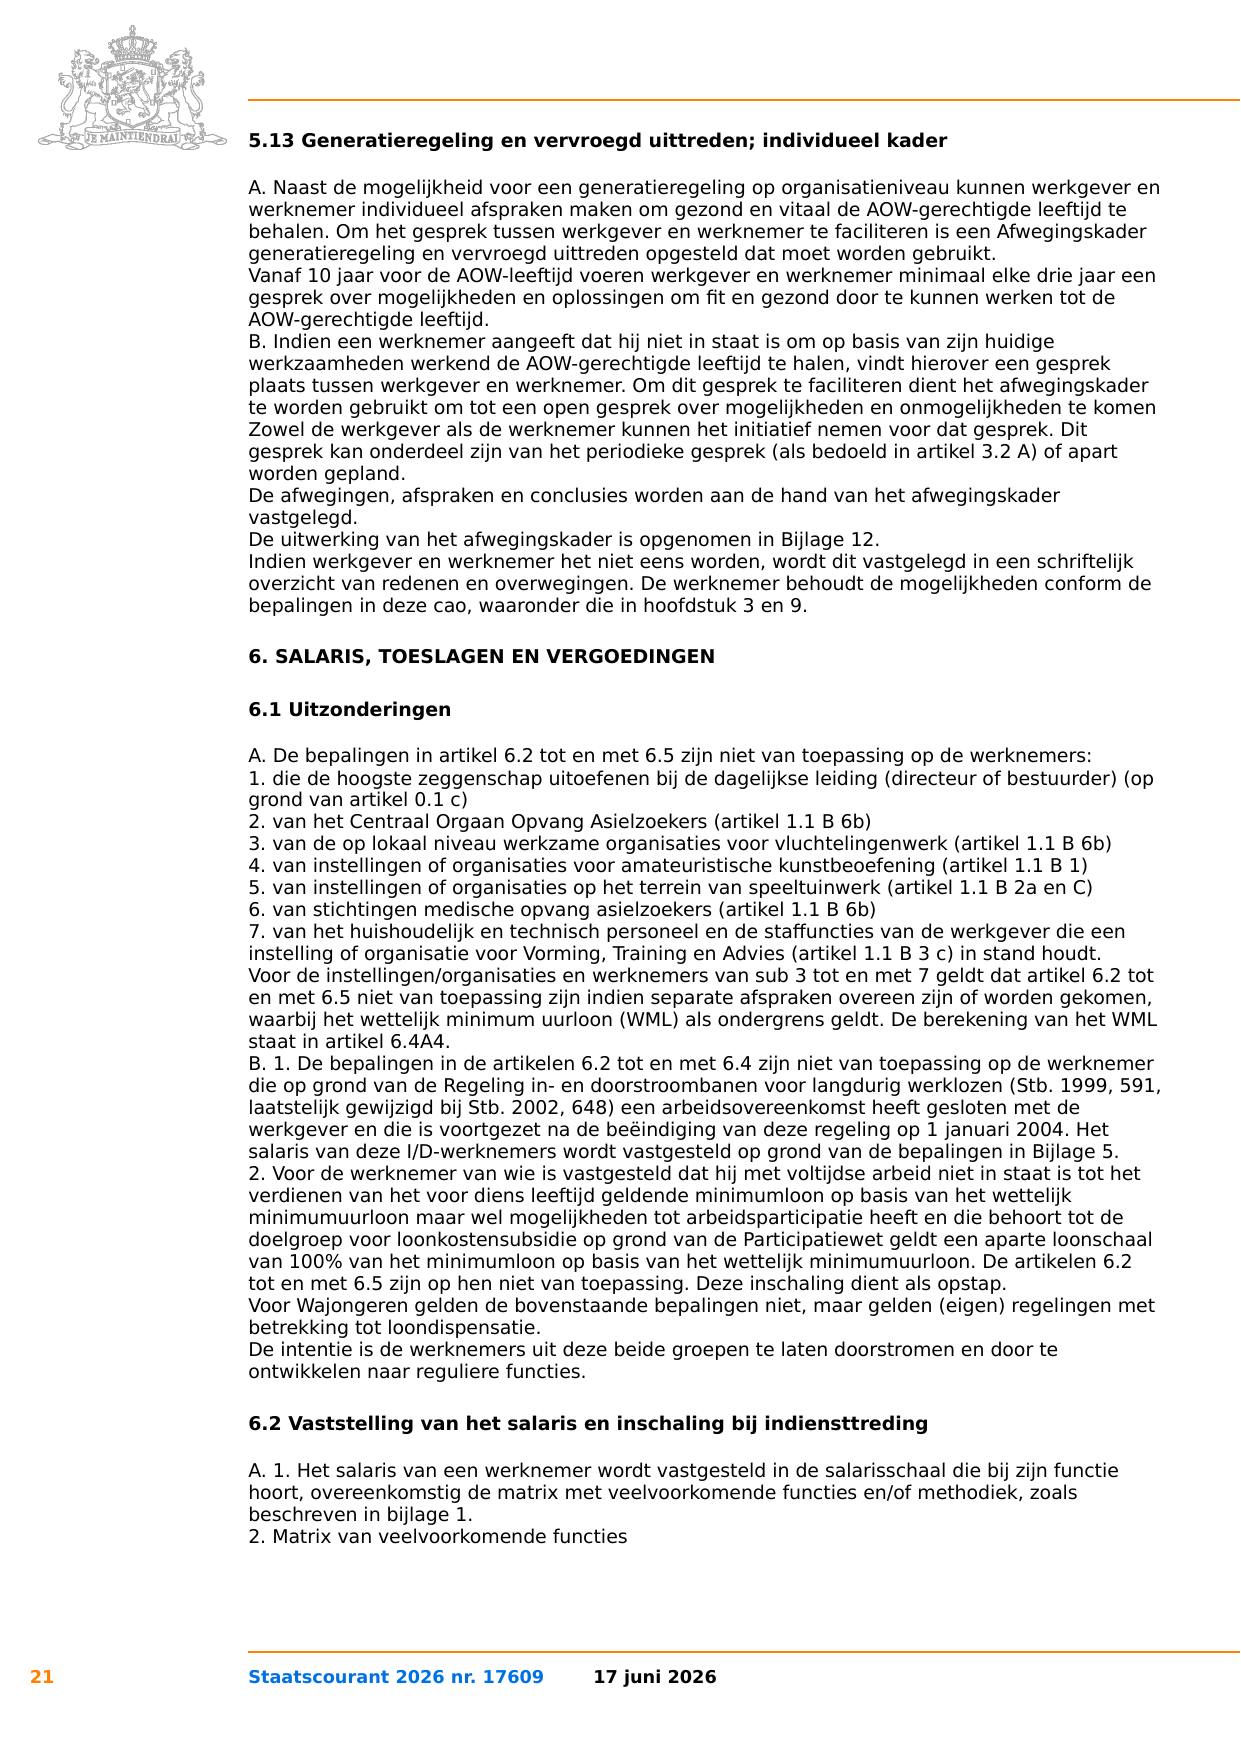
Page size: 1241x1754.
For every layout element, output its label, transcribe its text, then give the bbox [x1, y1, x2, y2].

text 6. van stichtingen medische opvang asielzoekers (artikel 1.1 B 6b) [248, 899, 1163, 921]
text A. De bepalingen in artikel 6.2 tot en met 6.5 zijn niet van toepassing op de werknemers: [248, 745, 1163, 767]
text 5. van instellingen of organisaties op het terrein van speeltuinwerk (artikel 1.1 B 2a en C) [248, 877, 1163, 899]
text 2. Voor de werknemer van wie is vastgesteld dat hij met voltijdse arbeid niet in staat is tot het verdienen van het voor diens leeftijd geldende minimumloon op basis van het wettelijk minimumuurloon maar wel mogelijkheden tot arbeidsparticipatie heeft en die behoort tot de doelgroep voor loonkostensubsidie op grond van de Participatiewet geldt een aparte loonschaal van 100% van het minimumloon op basis van het wettelijk minimumuurloon. De artikelen 6.2 tot en met 6.5 zijn op hen niet van toepassing. Deze inschaling dient als opstap. [248, 1163, 1163, 1295]
picture [38, 25, 227, 150]
text De uitwerking van het afwegingskader is opgenomen in Bijlage 12. [248, 528, 1163, 551]
text 1. die de hoogste zeggenschap uitoefenen bij de dagelijkse leiding (directeur of bestuurder) (op grond van artikel 0.1 c) [248, 767, 1163, 811]
text A. Naast de mogelijkheid voor een generatieregeling op organisatieniveau kunnen werkgever en werknemer individueel afspraken maken om gezond en vitaal de AOW-gerechtigde leeftijd te behalen. Om het gesprek tussen werkgever en werknemer te faciliteren is een Afwegingskader generatieregeling en vervroegd uittreden opgesteld dat moet worden gebruikt. [248, 177, 1163, 265]
text 4. van instellingen of organisaties voor amateuristische kunstbeoefening (artikel 1.1 B 1) [248, 855, 1163, 877]
text Vanaf 10 jaar voor de AOW-leeftijd voeren werkgever en werknemer minimaal elke drie jaar een gesprek over mogelijkheden en oplossingen om fit en gezond door te kunnen werken tot de AOW-gerechtigde leeftijd. [248, 265, 1163, 331]
text A. 1. Het salaris van een werknemer wordt vastgesteld in de salarisschaal die bij zijn functie hoort, overeenkomstig de matrix met veelvoorkomende functies en/of methodiek, zoals beschreven in bijlage 1. [248, 1460, 1163, 1526]
text B. Indien een werknemer aangeeft dat hij niet in staat is om op basis van zijn huidige werkzaamheden werkend de AOW-gerechtigde leeftijd te halen, vindt hierover een gesprek plaats tussen werkgever en werknemer. Om dit gesprek te faciliteren dient het afwegingskader te worden gebruikt om tot een open gesprek over mogelijkheden en onmogelijkheden te komen Zowel de werkgever als de werknemer kunnen het initiatief nemen voor dat gesprek. Dit gesprek kan onderdeel zijn van het periodieke gesprek (als bedoeld in artikel 3.2 A) of apart worden gepland. [248, 331, 1163, 484]
text 3. van de op lokaal niveau werkzame organisaties voor vluchtelingenwerk (artikel 1.1 B 6b) [248, 833, 1163, 855]
subtitle 6. SALARIS, TOESLAGEN EN VERGOEDINGEN [248, 646, 1163, 668]
subtitle 6.2 Vaststelling van het salaris en inschaling bij indiensttreding [248, 1413, 1163, 1435]
text 2. Matrix van veelvoorkomende functies [248, 1526, 1163, 1548]
subtitle 5.13 Generatieregeling en vervroegd uittreden; individueel kader [248, 130, 1163, 152]
text Voor Wajongeren gelden de bovenstaande bepalingen niet, maar gelden (eigen) regelingen met betrekking tot loondispensatie. [248, 1295, 1163, 1339]
text De intentie is de werknemers uit deze beide groepen te laten doorstromen en door te ontwikkelen naar reguliere functies. [248, 1339, 1163, 1383]
text Indien werkgever en werknemer het niet eens worden, wordt dit vastgelegd in een schriftelijk overzicht van redenen en overwegingen. De werknemer behoudt de mogelijkheden conform de bepalingen in deze cao, waaronder die in hoofdstuk 3 en 9. [248, 551, 1163, 616]
text De afwegingen, afspraken en conclusies worden aan de hand van het afwegingskader vastgelegd. [248, 484, 1163, 528]
text 7. van het huishoudelijk en technisch personeel en de staffuncties van de werkgever die een instelling of organisatie voor Vorming, Training en Advies (artikel 1.1 B 3 c) in stand houdt. [248, 921, 1163, 965]
text 2. van het Centraal Orgaan Opvang Asielzoekers (artikel 1.1 B 6b) [248, 811, 1163, 833]
text Voor de instellingen/organisaties en werknemers van sub 3 tot en met 7 geldt dat artikel 6.2 tot en met 6.5 niet van toepassing zijn indien separate afspraken overeen zijn of worden gekomen, waarbij het wettelijk minimum uurloon (WML) als ondergrens geldt. De berekening van het WML staat in artikel 6.4A4. [248, 965, 1163, 1053]
subtitle 6.1 Uitzonderingen [248, 698, 1163, 720]
text B. 1. De bepalingen in de artikelen 6.2 tot en met 6.4 zijn niet van toepassing op de werknemer die op grond van de Regeling in- en doorstroombanen voor langdurig werklozen (Stb. 1999, 591, laatstelijk gewijzigd bij Stb. 2002, 648) een arbeidsovereenkomst heeft gesloten met de werkgever en die is voortgezet na de beëindiging van deze regeling op 1 januari 2004. Het salaris van deze I/D-werknemers wordt vastgesteld op grond van de bepalingen in Bijlage 5. [248, 1053, 1163, 1163]
